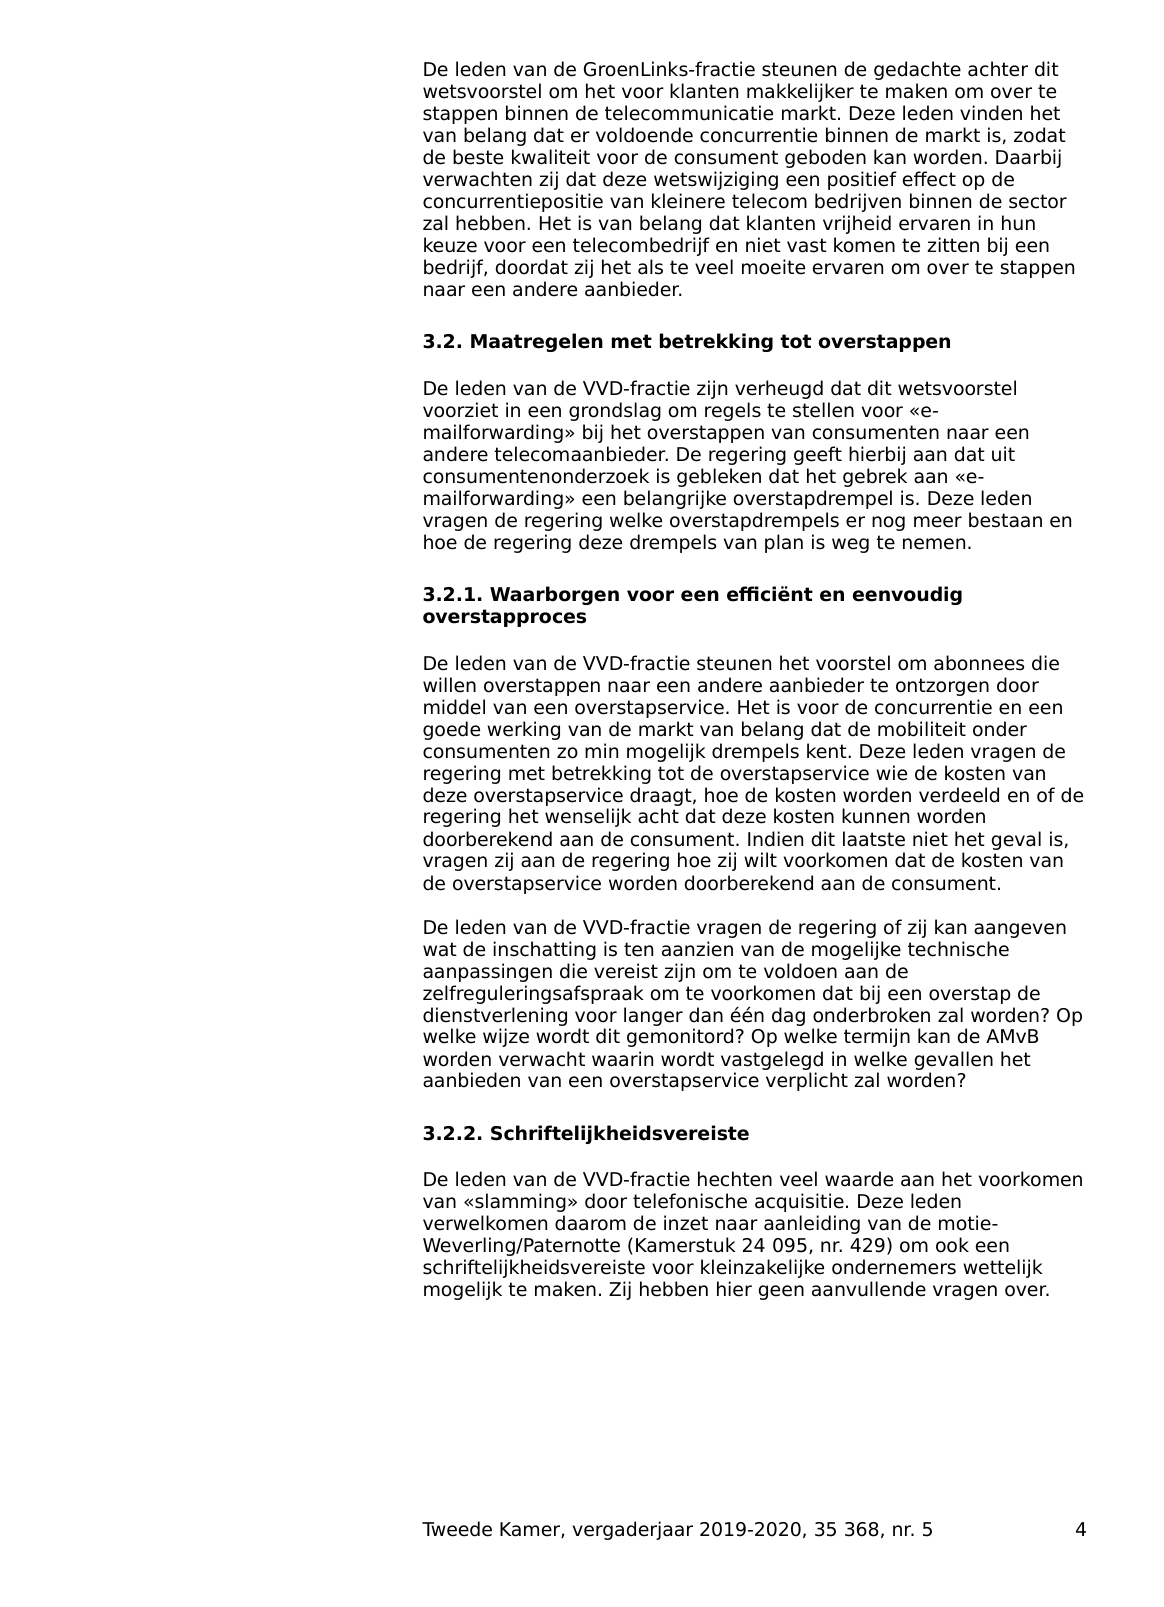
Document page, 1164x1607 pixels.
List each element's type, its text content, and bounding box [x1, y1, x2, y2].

subtitle 3.2.2. Schriftelijkheidsvereiste [422, 1122, 1087, 1144]
subtitle 3.2. Maatregelen met betrekking tot overstappen [422, 331, 1087, 353]
text De leden van de VVD-fractie steunen het voorstel om abonnees die willen overstappen naar een andere aanbieder te ontzorgen door middel van een overstapservice. Het is voor de concurrentie en een goede werking van de markt van belang dat de mobiliteit onder consumenten zo min mogelijk drempels kent. Deze leden vragen de regering met betrekking tot de overstapservice wie de kosten van deze overstapservice draagt, hoe de kosten worden verdeeld en of de regering het wenselijk acht dat deze kosten kunnen worden doorberekend aan de consument. Indien dit laatste niet het geval is, vragen zij aan de regering hoe zij wilt voorkomen dat de kosten van de overstapservice worden doorberekend aan de consument. [422, 653, 1087, 894]
text De leden van de VVD-fractie vragen de regering of zij kan aangeven wat de inschatting is ten aanzien van de mogelijke technische aanpassingen die vereist zijn om te voldoen aan de zelfreguleringsafspraak om te voorkomen dat bij een overstap de dienstverlening voor langer dan één dag onderbroken zal worden? Op welke wijze wordt dit gemonitord? Op welke termijn kan de AMvB worden verwacht waarin wordt vastgelegd in welke gevallen het aanbieden van een overstapservice verplicht zal worden? [422, 917, 1087, 1092]
text De leden van de VVD-fractie hechten veel waarde aan het voorkomen van «slamming» door telefonische acquisitie. Deze leden verwelkomen daarom de inzet naar aanleiding van de motie-Weverling/Paternotte (Kamerstuk 24 095, nr. 429) om ook een schriftelijkheidsvereiste voor kleinzakelijke ondernemers wettelijk mogelijk te maken. Zij hebben hier geen aanvullende vragen over. [422, 1169, 1087, 1301]
text De leden van de VVD-fractie zijn verheugd dat dit wetsvoorstel voorziet in een grondslag om regels te stellen voor «e-mailforwarding» bij het overstappen van consumenten naar een andere telecomaanbieder. De regering geeft hierbij aan dat uit consumentenonderzoek is gebleken dat het gebrek aan «e-mailforwarding» een belangrijke overstapdrempel is. Deze leden vragen de regering welke overstapdrempels er nog meer bestaan en hoe de regering deze drempels van plan is weg te nemen. [422, 378, 1087, 554]
subtitle 3.2.1. Waarborgen voor een efficiënt en eenvoudig overstapproces [422, 584, 1087, 628]
text De leden van de GroenLinks-fractie steunen de gedachte achter dit wetsvoorstel om het voor klanten makkelijker te maken om over te stappen binnen de telecommunicatie markt. Deze leden vinden het van belang dat er voldoende concurrentie binnen de markt is, zodat de beste kwaliteit voor de consument geboden kan worden. Daarbij verwachten zij dat deze wetswijziging een positief effect op de concurrentiepositie van kleinere telecom bedrijven binnen de sector zal hebben. Het is van belang dat klanten vrijheid ervaren in hun keuze voor een telecombedrijf en niet vast komen te zitten bij een bedrijf, doordat zij het als te veel moeite ervaren om over te stappen naar een andere aanbieder. [422, 59, 1087, 301]
